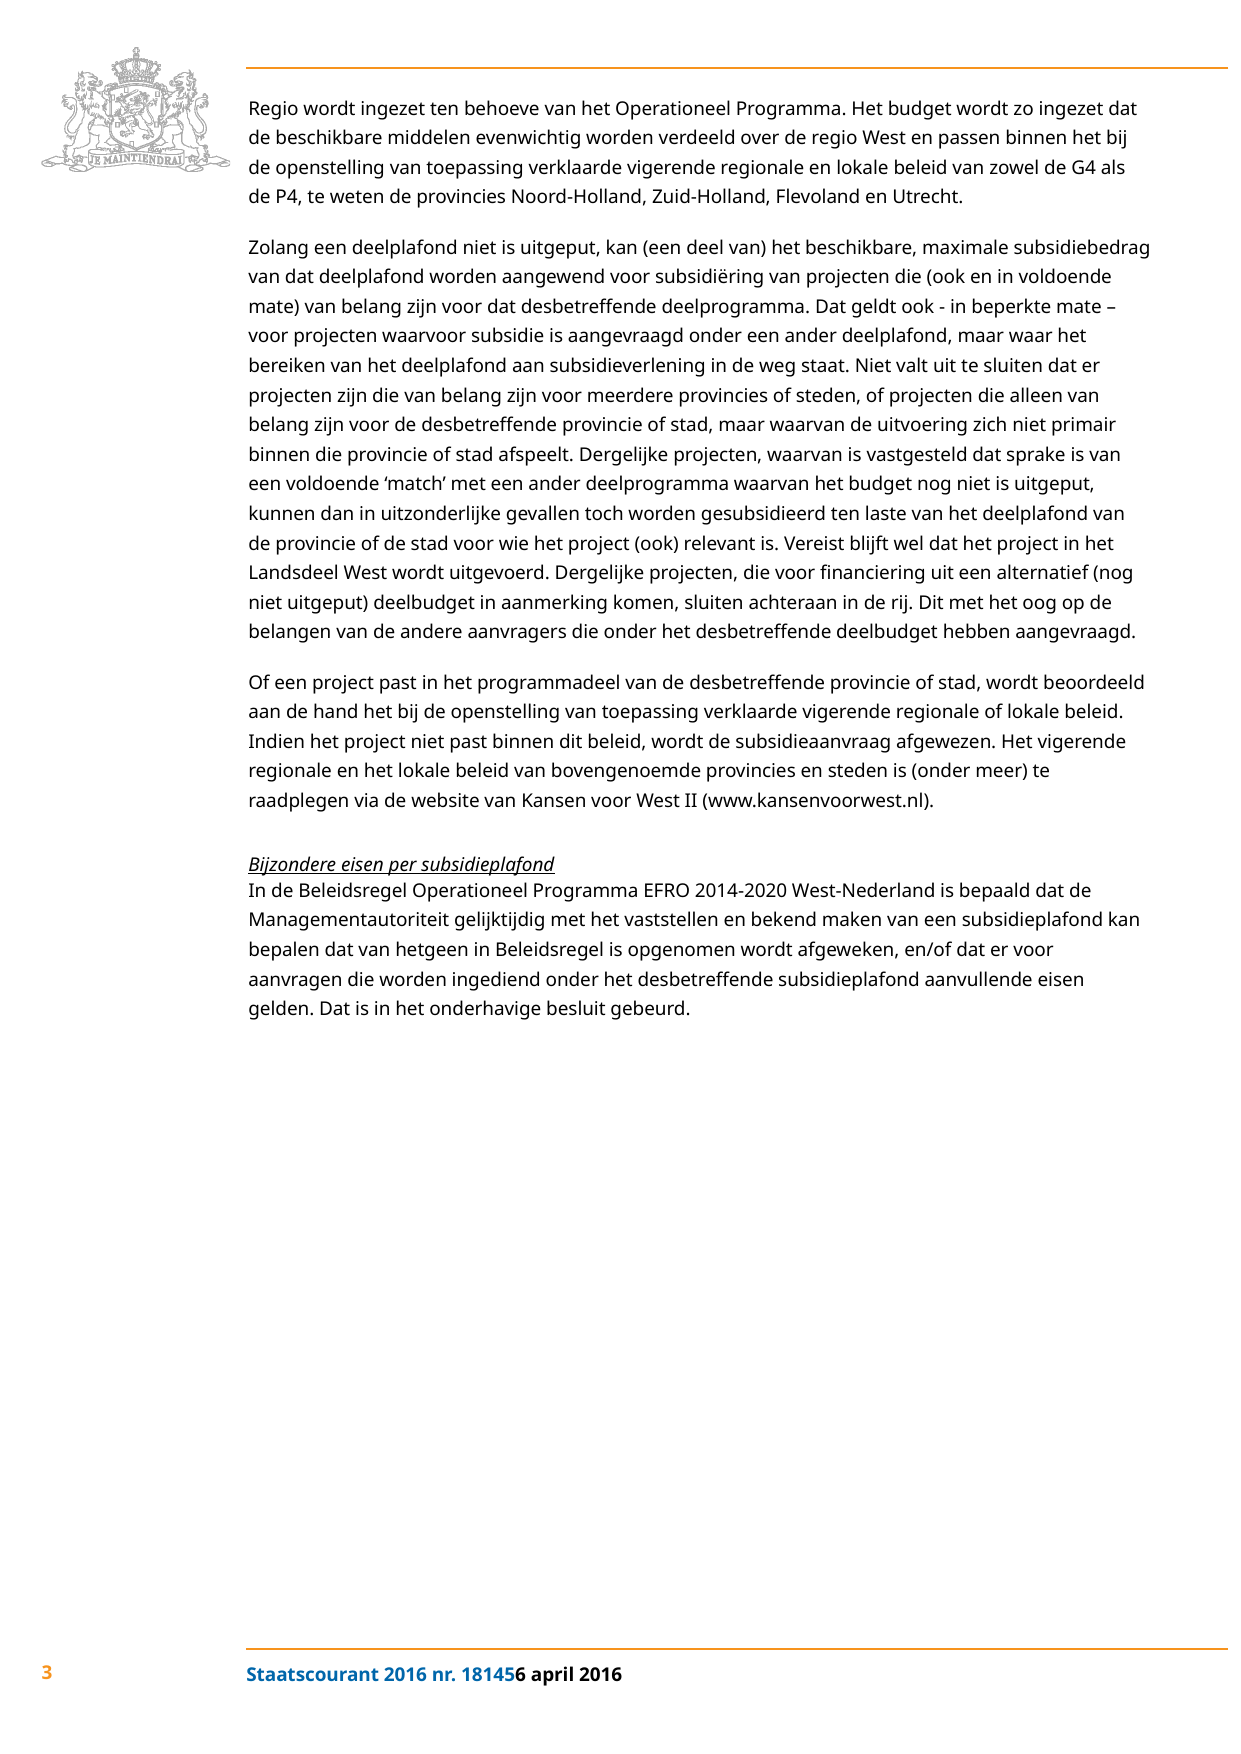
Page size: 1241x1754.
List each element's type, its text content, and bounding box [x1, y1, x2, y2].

text Regio wordt ingezet ten behoeve van het Operationeel Programma. Het budget wordt zo ingezet dat de beschikbare middelen evenwichtig worden verdeeld over de regio West en passen binnen het bij de openstelling van toepassing verklaarde vigerende regionale en lokale beleid van zowel de G4 als de P4, te weten de provincies Noord-Holland, Zuid-Holland, Flevoland en Utrecht. [248, 95, 1152, 209]
text Of een project past in het programmadeel van de desbetreffende provincie of stad, wordt beoordeeld aan de hand het bij de openstelling van toepassing verklaarde vigerende regionale of lokale beleid. Indien het project niet past binnen dit beleid, wordt de subsidieaanvraag afgewezen. Het vigerende regionale en het lokale beleid van bovengenoemde provincies en steden is (onder meer) te raadplegen via de website van Kansen voor West II (www.kansenvoorwest.nl). [248, 669, 1152, 813]
text Zolang een deelplafond niet is uitgeput, kan (een deel van) het beschikbare, maximale subsidiebedrag van dat deelplafond worden aangewend voor subsidiëring van projecten die (ook en in voldoende mate) van belang zijn voor dat desbetreffende deelprogramma. Dat geldt ook - in beperkte mate – voor projecten waarvoor subsidie is aangevraagd onder een ander deelplafond, maar waar het bereiken van het deelplafond aan subsidieverlening in de weg staat. Niet valt uit te sluiten dat er projecten zijn die van belang zijn voor meerdere provincies of steden, of projecten die alleen van belang zijn voor de desbetreffende provincie of stad, maar waarvan de uitvoering zich niet primair binnen die provincie of stad afspeelt. Dergelijke projecten, waarvan is vastgesteld dat sprake is van een voldoende ‘match’ met een ander deelprogramma waarvan het budget nog niet is uitgeput, kunnen dan in uitzonderlijke gevallen toch worden gesubsidieerd ten laste van het deelplafond van de provincie of de stad voor wie het project (ook) relevant is. Vereist blijft wel dat het project in het Landsdeel West wordt uitgevoerd. Dergelijke projecten, die voor financiering uit een alternatief (nog niet uitgeput) deelbudget in aanmerking komen, sluiten achteraan in de rij. Dit met het oog op de belangen van de andere aanvragers die onder het desbetreffende deelbudget hebben aangevraagd. [248, 234, 1152, 644]
text In de Beleidsregel Operationeel Programma EFRO 2014-2020 West-Nederland is bepaald dat de Managementautoriteit gelijktijdig met het vaststellen en bekend maken van een subsidieplafond kan bepalen dat van hetgeen in Beleidsregel is opgenomen wordt afgeweken, en/of dat er voor aanvragen die worden ingediend onder het desbetreffende subsidieplafond aanvullende eisen gelden. Dat is in het onderhavige besluit gebeurd. [248, 877, 1152, 1021]
picture [41, 47, 231, 172]
text Bijzondere eisen per subsidieplafond [248, 851, 1152, 877]
